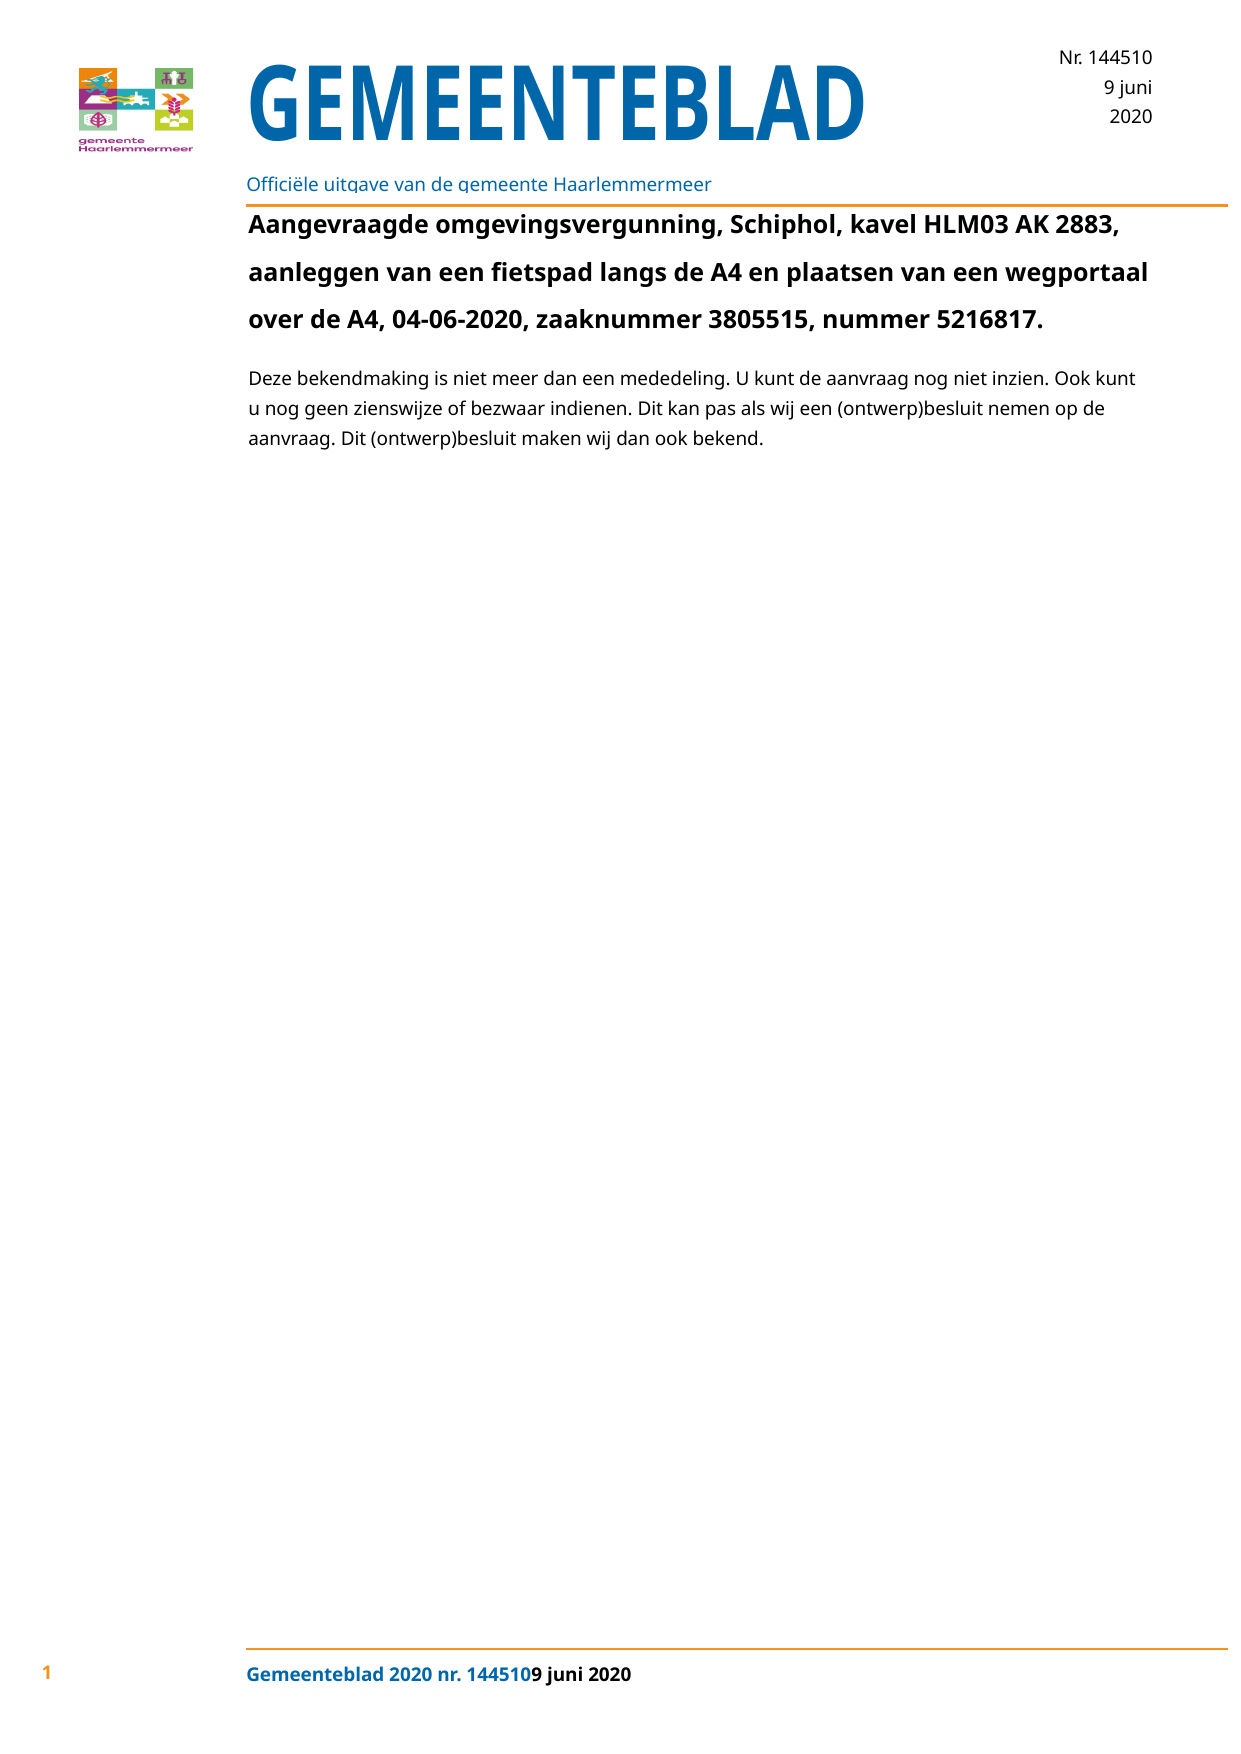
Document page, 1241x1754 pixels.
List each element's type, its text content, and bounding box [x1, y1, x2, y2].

text Aangevraagde omgevingsvergunning, Schiphol, kavel HLM03 AK 2883, aanleggen van een fietspad langs de A4 en plaatsen van een wegportaal over de A4, 04-06-2020, zaaknummer 3805515, nummer 5216817. [248, 207, 1152, 336]
text Deze bekendmaking is niet meer dan een mededeling. U kunt de aanvraag nog niet inzien. Ook kunt u nog geen zienswijze of bezwaar indienen. Dit kan pas als wij een (ontwerp)besluit nemen op de aanvraag. Dit (ontwerp)besluit maken wij dan ook bekend. [248, 366, 1152, 450]
picture [41, 47, 231, 172]
